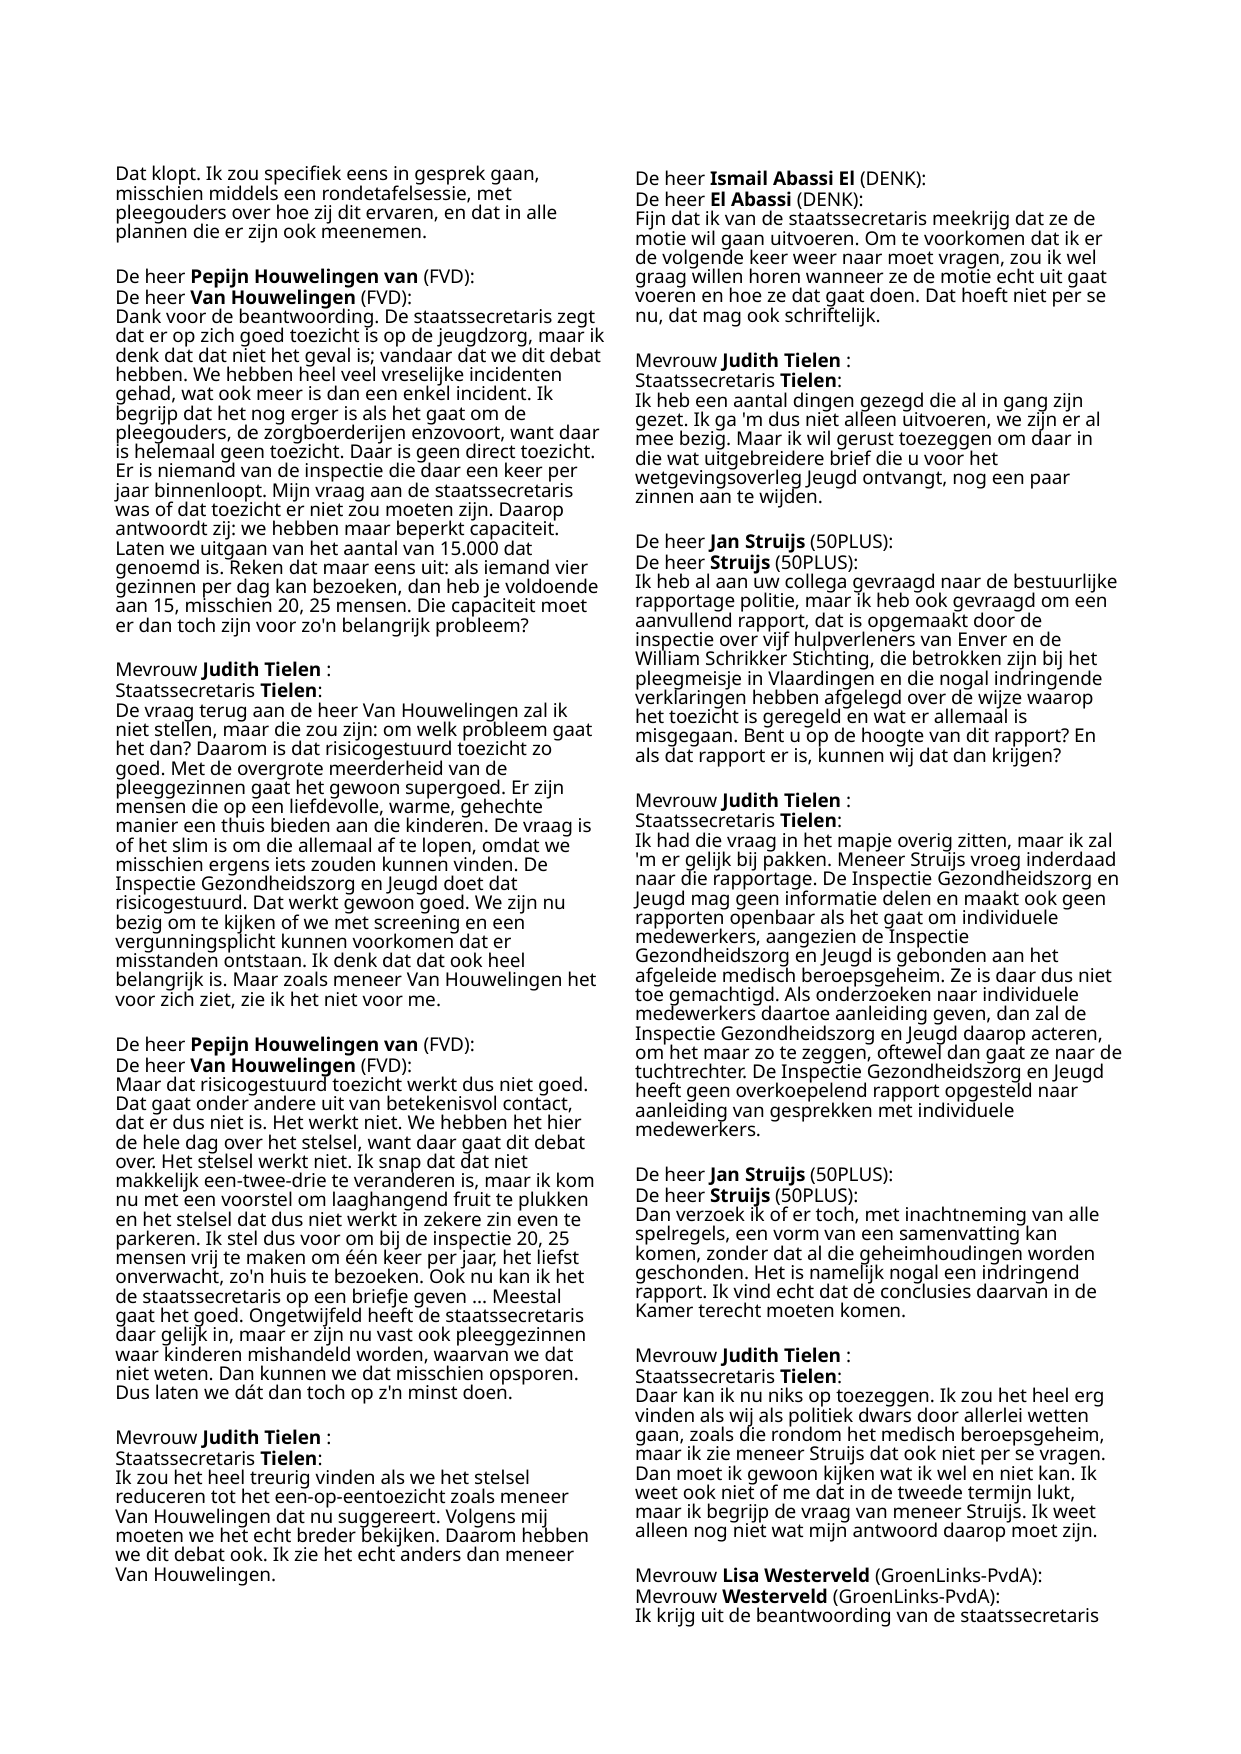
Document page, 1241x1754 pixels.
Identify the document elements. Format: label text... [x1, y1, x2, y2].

text Mevrouw Judith Tielen : [635, 347, 1125, 372]
text Mevrouw Judith Tielen : [115, 1424, 605, 1450]
text De heer Van Houwelingen (FVD): [115, 289, 605, 308]
text Staatssecretaris Tielen: [115, 682, 605, 702]
text Ik heb een aantal dingen gezegd die al in gang zijn gezet. Ik ga 'm dus niet alleen uitvoeren, we zijn er al mee bezig. Maar ik wil gerust toezeggen om daar in die wat uitgebreidere brief die u voor het wetgevingsoverleg Jeugd ontvangt, nog een paar zinnen aan te wijden. [635, 392, 1125, 507]
text De heer Pepijn Houwelingen van (FVD): [115, 1031, 605, 1057]
text Mevrouw Judith Tielen : [635, 1342, 1125, 1368]
text Dat klopt. Ik zou specifiek eens in gesprek gaan, misschien middels een rondetafelsessie, met pleegouders over hoe zij dit ervaren, en dat in alle plannen die er zijn ook meenemen. [115, 165, 605, 242]
text De heer Ismail Abassi El (DENK): [635, 165, 1125, 191]
text Dan verzoek ik of er toch, met inachtneming van alle spelregels, een vorm van een samenvatting kan komen, zonder dat al die geheimhoudingen worden geschonden. Het is namelijk nogal een indringend rapport. Ik vind echt dat de conclusies daarvan in de Kamer terecht moeten komen. [635, 1206, 1125, 1322]
text Staatssecretaris Tielen: [635, 372, 1125, 392]
text De heer Pepijn Houwelingen van (FVD): [115, 263, 605, 289]
text Staatssecretaris Tielen: [635, 812, 1125, 832]
text Mevrouw Judith Tielen : [115, 657, 605, 682]
text Mevrouw Judith Tielen : [635, 787, 1125, 812]
text Staatssecretaris Tielen: [115, 1450, 605, 1469]
text Daar kan ik nu niks op toezeggen. Ik zou het heel erg vinden als wij als politiek dwars door allerlei wetten gaan, zoals die rondom het medisch beroepsgeheim, maar ik zie meneer Struijs dat ook niet per se vragen. Dan moet ik gewoon kijken wat ik wel en niet kan. Ik weet ook niet of me dat in de tweede termijn lukt, maar ik begrijp de vraag van meneer Struijs. Ik weet alleen nog niet wat mijn antwoord daarop moet zijn. [635, 1387, 1125, 1542]
text Ik heb al aan uw collega gevraagd naar de bestuurlijke rapportage politie, maar ik heb ook gevraagd om een aanvullend rapport, dat is opgemaakt door de inspectie over vijf hulpverleners van Enver en de William Schrikker Stichting, die betrokken zijn bij het pleegmeisje in Vlaardingen en die nogal indringende verklaringen hebben afgelegd over de wijze waarop het toezicht is geregeld en wat er allemaal is misgegaan. Bent u op de hoogte van dit rapport? En als dat rapport er is, kunnen wij dat dan krijgen? [635, 573, 1125, 766]
text Fijn dat ik van de staatssecretaris meekrijg dat ze de motie wil gaan uitvoeren. Om te voorkomen dat ik er de volgende keer weer naar moet vragen, zou ik wel graag willen horen wanneer ze de motie echt uit gaat voeren en hoe ze dat gaat doen. Dat hoeft niet per se nu, dat mag ook schriftelijk. [635, 210, 1125, 326]
text Mevrouw Lisa Westerveld (GroenLinks-PvdA): [635, 1562, 1125, 1588]
text Ik had die vraag in het mapje overig zitten, maar ik zal 'm er gelijk bij pakken. Meneer Struijs vroeg inderdaad naar die rapportage. De Inspectie Gezondheidszorg en Jeugd mag geen informatie delen en maakt ook geen rapporten openbaar als het gaat om individuele medewerkers, aangezien de Inspectie Gezondheidszorg en Jeugd is gebonden aan het afgeleide medisch beroepsgeheim. Ze is daar dus niet toe gemachtigd. Als onderzoeken naar individuele medewerkers daartoe aanleiding geven, dan zal de Inspectie Gezondheidszorg en Jeugd daarop acteren, om het maar zo te zeggen, oftewel dan gaat ze naar de tuchtrechter. De Inspectie Gezondheidszorg en Jeugd heeft geen overkoepelend rapport opgesteld naar aanleiding van gesprekken met individuele medewerkers. [635, 832, 1125, 1140]
text Mevrouw Westerveld (GroenLinks-PvdA): [635, 1588, 1125, 1607]
text Ik zou het heel treurig vinden als we het stelsel reduceren tot het een-op-eentoezicht zoals meneer Van Houwelingen dat nu suggereert. Volgens mij moeten we het echt breder bekijken. Daarom hebben we dit debat ook. Ik zie het echt anders dan meneer Van Houwelingen. [115, 1469, 605, 1585]
text Maar dat risicogestuurd toezicht werkt dus niet goed. Dat gaat onder andere uit van betekenisvol contact, dat er dus niet is. Het werkt niet. We hebben het hier de hele dag over het stelsel, want daar gaat dit debat over. Het stelsel werkt niet. Ik snap dat dat niet makkelijk een-twee-drie te veranderen is, maar ik kom nu met een voorstel om laaghangend fruit te plukken en het stelsel dat dus niet werkt in zekere zin even te parkeren. Ik stel dus voor om bij de inspectie 20, 25 mensen vrij te maken om één keer per jaar, het liefst onverwacht, zo'n huis te bezoeken. Ook nu kan ik het de staatssecretaris op een briefje geven ... Meestal gaat het goed. Ongetwijfeld heeft de staatssecretaris daar gelijk in, maar er zijn nu vast ook pleeggezinnen waar kinderen mishandeld worden, waarvan we dat niet weten. Dan kunnen we dat misschien opsporen. Dus laten we dát dan toch op z'n minst doen. [115, 1076, 605, 1403]
text De heer Struijs (50PLUS): [635, 554, 1125, 573]
text De vraag terug aan de heer Van Houwelingen zal ik niet stellen, maar die zou zijn: om welk probleem gaat het dan? Daarom is dat risicogestuurd toezicht zo goed. Met de overgrote meerderheid van de pleeggezinnen gaat het gewoon supergoed. Er zijn mensen die op een liefdevolle, warme, gehechte manier een thuis bieden aan die kinderen. De vraag is of het slim is om die allemaal af te lopen, omdat we misschien ergens iets zouden kunnen vinden. De Inspectie Gezondheidszorg en Jeugd doet dat risicogestuurd. Dat werkt gewoon goed. We zijn nu bezig om te kijken of we met screening en een vergunningsplicht kunnen voorkomen dat er misstanden ontstaan. Ik denk dat dat ook heel belangrijk is. Maar zoals meneer Van Houwelingen het voor zich ziet, zie ik het niet voor me. [115, 702, 605, 1010]
text Dank voor de beantwoording. De staatssecretaris zegt dat er op zich goed toezicht is op de jeugdzorg, maar ik denk dat dat niet het geval is; vandaar dat we dit debat hebben. We hebben heel veel vreselijke incidenten gehad, wat ook meer is dan een enkel incident. Ik begrijp dat het nog erger is als het gaat om de pleegouders, de zorgboerderijen enzovoort, want daar is helemaal geen toezicht. Daar is geen direct toezicht. Er is niemand van de inspectie die daar een keer per jaar binnenloopt. Mijn vraag aan de staatssecretaris was of dat toezicht er niet zou moeten zijn. Daarop antwoordt zij: we hebben maar beperkt capaciteit. Laten we uitgaan van het aantal van 15.000 dat genoemd is. Reken dat maar eens uit: als iemand vier gezinnen per dag kan bezoeken, dan heb je voldoende aan 15, misschien 20, 25 mensen. Die capaciteit moet er dan toch zijn voor zo'n belangrijk probleem? [115, 308, 605, 636]
text De heer Jan Struijs (50PLUS): [635, 1161, 1125, 1187]
text Staatssecretaris Tielen: [635, 1368, 1125, 1387]
text De heer El Abassi (DENK): [635, 191, 1125, 210]
text Ik krijg uit de beantwoording van de staatssecretaris [635, 1607, 1125, 1627]
text De heer Jan Struijs (50PLUS): [635, 528, 1125, 554]
text De heer Struijs (50PLUS): [635, 1187, 1125, 1206]
text De heer Van Houwelingen (FVD): [115, 1057, 605, 1076]
